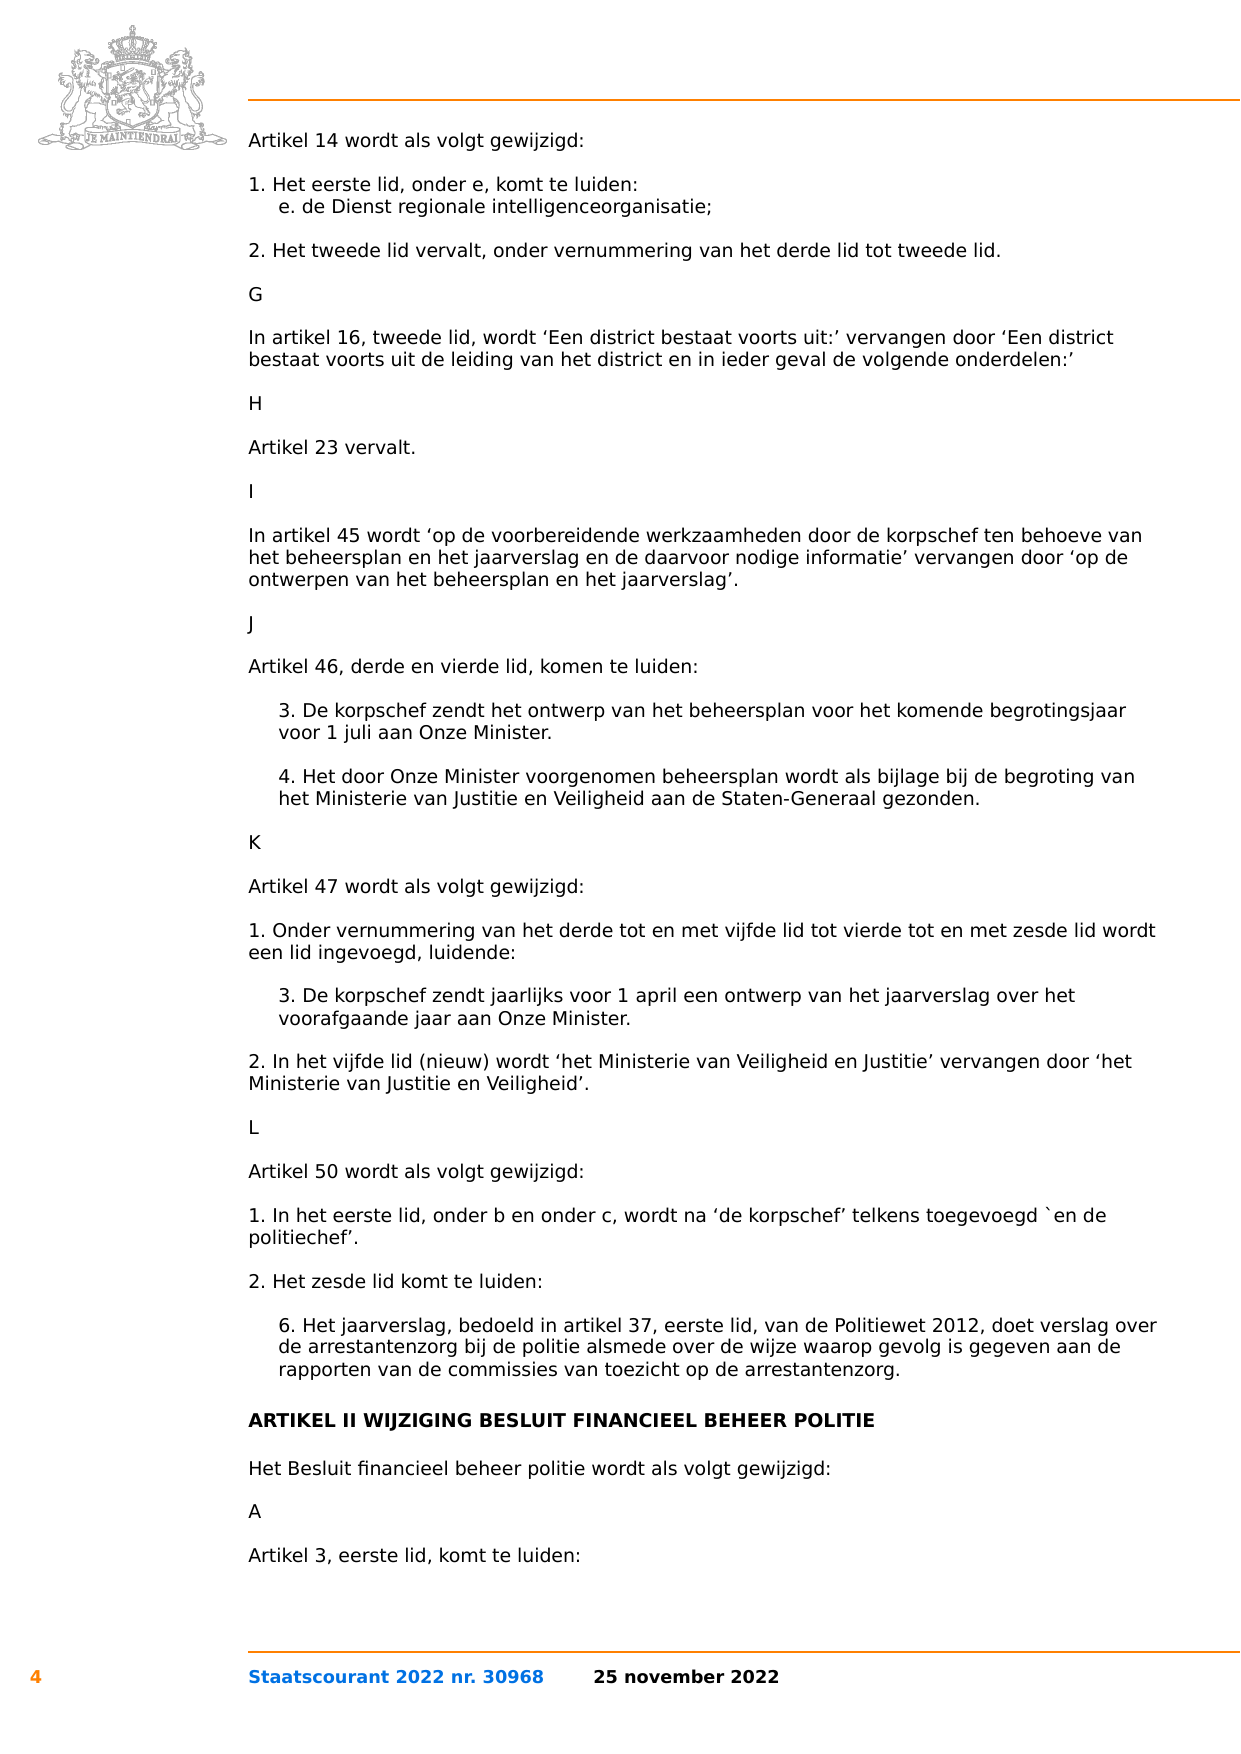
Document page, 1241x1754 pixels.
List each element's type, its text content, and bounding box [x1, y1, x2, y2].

text 4. Het door Onze Minister voorgenomen beheersplan wordt als bijlage bij de begroting van het Ministerie van Justitie en Veiligheid aan de Staten-Generaal gezonden. [278, 766, 1163, 810]
text I [248, 481, 1163, 503]
text 2. In het vijfde lid (nieuw) wordt ‘het Ministerie van Veiligheid en Justitie’ vervangen door ‘het Ministerie van Justitie en Veiligheid’. [248, 1051, 1163, 1095]
text In artikel 45 wordt ‘op de voorbereidende werkzaamheden door de korpschef ten behoeve van het beheersplan en het jaarverslag en de daarvoor nodige informatie’ vervangen door ‘op de ontwerpen van het beheersplan en het jaarverslag’. [248, 525, 1163, 591]
text 3. De korpschef zendt het ontwerp van het beheersplan voor het komende begrotingsjaar voor 1 juli aan Onze Minister. [278, 700, 1163, 744]
text Het Besluit financieel beheer politie wordt als volgt gewijzigd: [248, 1457, 1163, 1479]
text 2. Het tweede lid vervalt, onder vernummering van het derde lid tot tweede lid. [248, 239, 1163, 262]
text Artikel 46, derde en vierde lid, komen te luiden: [248, 656, 1163, 678]
text Artikel 50 wordt als volgt gewijzigd: [248, 1161, 1163, 1183]
text J [248, 612, 1163, 634]
text Artikel 3, eerste lid, komt te luiden: [248, 1545, 1163, 1567]
text Artikel 14 wordt als volgt gewijzigd: [248, 130, 1163, 152]
text e. de Dienst regionale intelligenceorganisatie; [278, 196, 1163, 218]
picture [38, 25, 227, 150]
text 3. De korpschef zendt jaarlijks voor 1 april een ontwerp van het jaarverslag over het voorafgaande jaar aan Onze Minister. [278, 985, 1163, 1029]
text In artikel 16, tweede lid, wordt ‘Een district bestaat voorts uit:’ vervangen door ‘Een district bestaat voorts uit de leiding van het district en in ieder geval de volgende onderdelen:’ [248, 327, 1163, 371]
text 2. Het zesde lid komt te luiden: [248, 1271, 1163, 1293]
text K [248, 832, 1163, 854]
text 1. Het eerste lid, onder e, komt te luiden: [248, 174, 1163, 196]
text H [248, 393, 1163, 415]
text L [248, 1117, 1163, 1139]
subtitle ARTIKEL II WIJZIGING BESLUIT FINANCIEEL BEHEER POLITIE [248, 1410, 1163, 1432]
text A [248, 1501, 1163, 1523]
text 1. In het eerste lid, onder b en onder c, wordt na ‘de korpschef’ telkens toegevoegd `en de politiechef’. [248, 1205, 1163, 1249]
text Artikel 23 vervalt. [248, 437, 1163, 459]
text G [248, 283, 1163, 305]
text 1. Onder vernummering van het derde tot en met vijfde lid tot vierde tot en met zesde lid wordt een lid ingevoegd, luidende: [248, 919, 1163, 963]
text 6. Het jaarverslag, bedoeld in artikel 37, eerste lid, van de Politiewet 2012, doet verslag over de arrestantenzorg bij de politie alsmede over de wijze waarop gevolg is gegeven aan de rapporten van de commissies van toezicht op de arrestantenzorg. [278, 1314, 1163, 1380]
text Artikel 47 wordt als volgt gewijzigd: [248, 876, 1163, 898]
